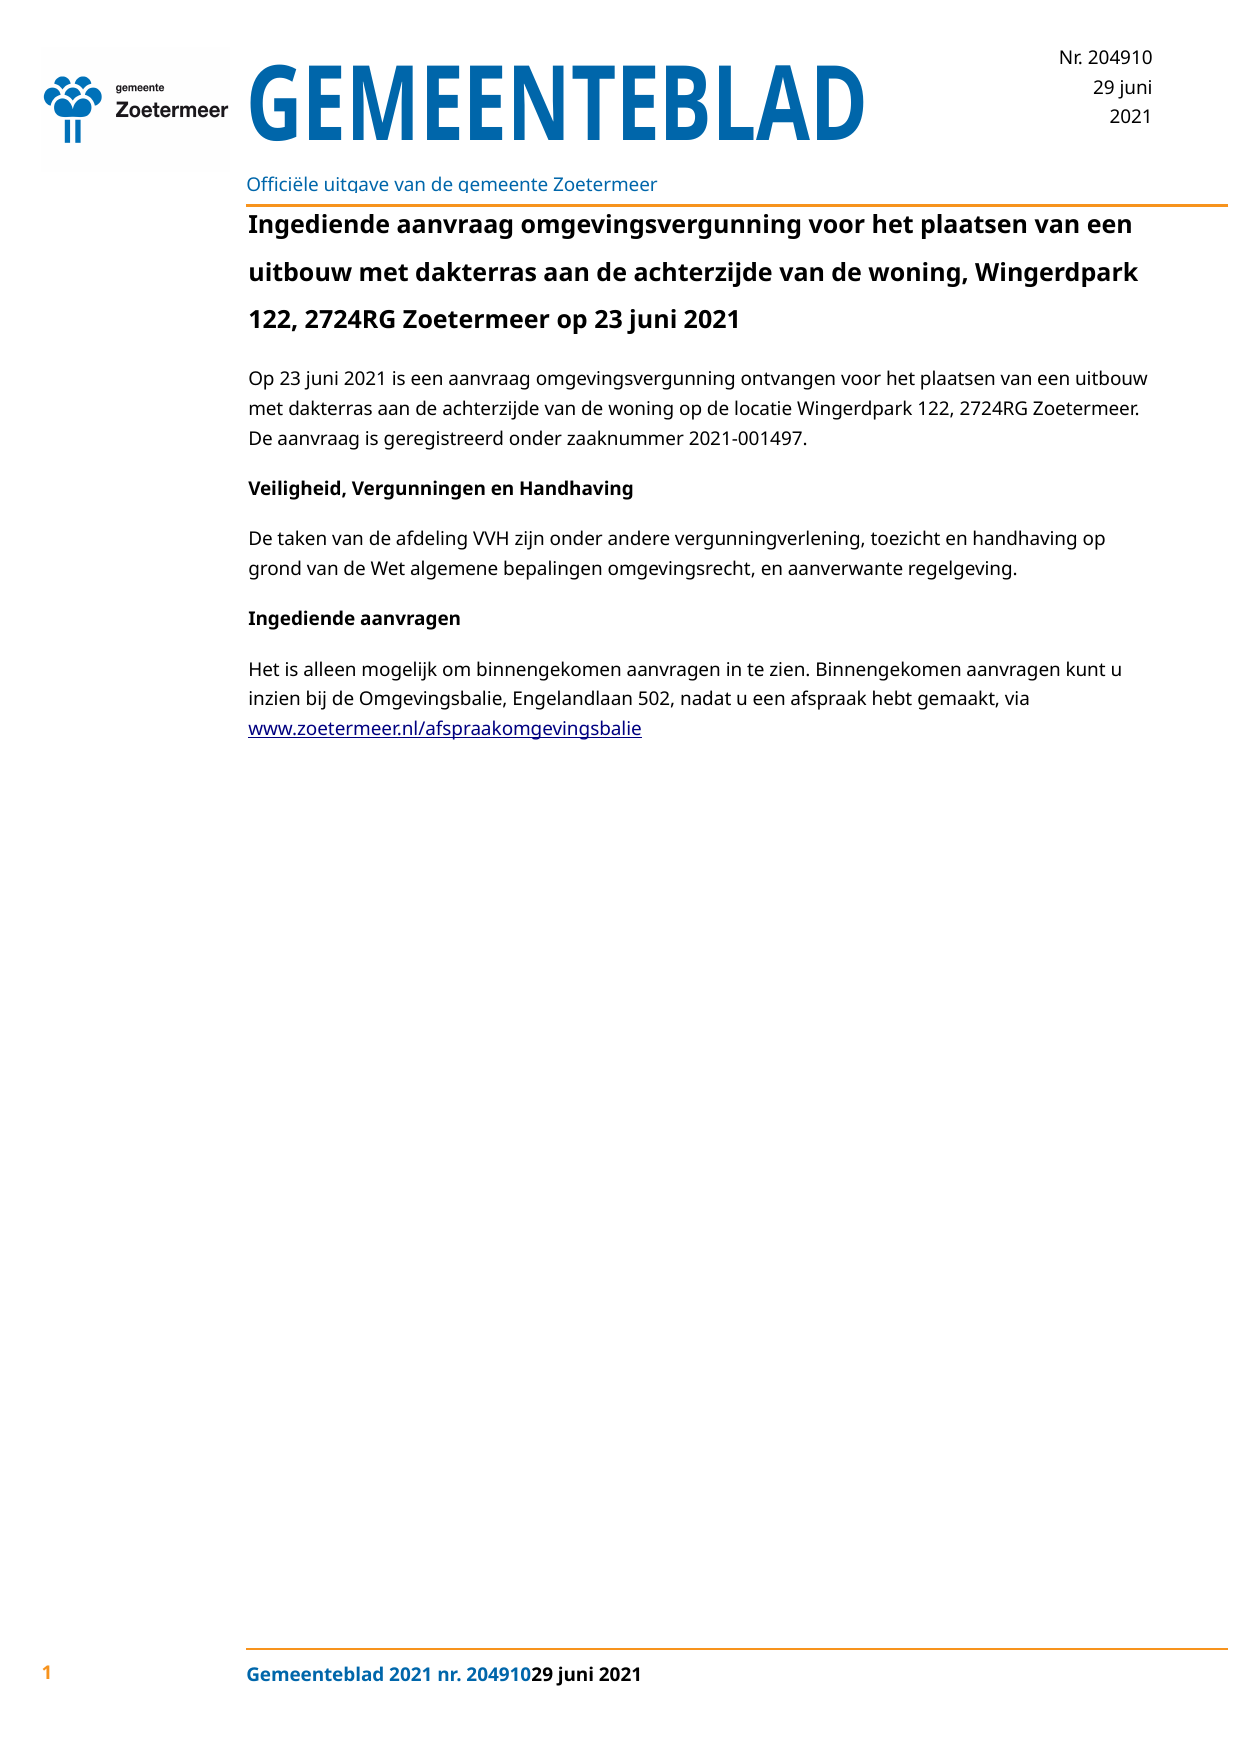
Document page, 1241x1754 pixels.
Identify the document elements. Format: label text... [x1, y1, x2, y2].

text Ingediende aanvraag omgevingsvergunning voor het plaatsen van een uitbouw met dakterras aan de achterzijde van de woning, Wingerdpark 122, 2724RG Zoetermeer op 23 juni 2021 [248, 207, 1152, 336]
picture [41, 47, 231, 172]
text Veiligheid, Vergunningen en Handhaving [248, 475, 1152, 501]
text Het is alleen mogelijk om binnengekomen aanvragen in te zien. Binnengekomen aanvragen kunt u inzien bij de Omgevingsbalie, Engelandlaan 502, nadat u een afspraak hebt gemaakt, via www.zoetermeer.nl/afspraakomgevingsbalie [248, 656, 1152, 741]
text Ingediende aanvragen [248, 606, 1152, 631]
text Op 23 juni 2021 is een aanvraag omgevingsvergunning ontvangen voor het plaatsen van een uitbouw met dakterras aan de achterzijde van de woning op de locatie Wingerdpark 122, 2724RG Zoetermeer. De aanvraag is geregistreerd onder zaaknummer 2021-001497. [248, 366, 1152, 450]
text De taken van de afdeling VVH zijn onder andere vergunningverlening, toezicht en handhaving op grond van de Wet algemene bepalingen omgevingsrecht, en aanverwante regelgeving. [248, 526, 1152, 581]
